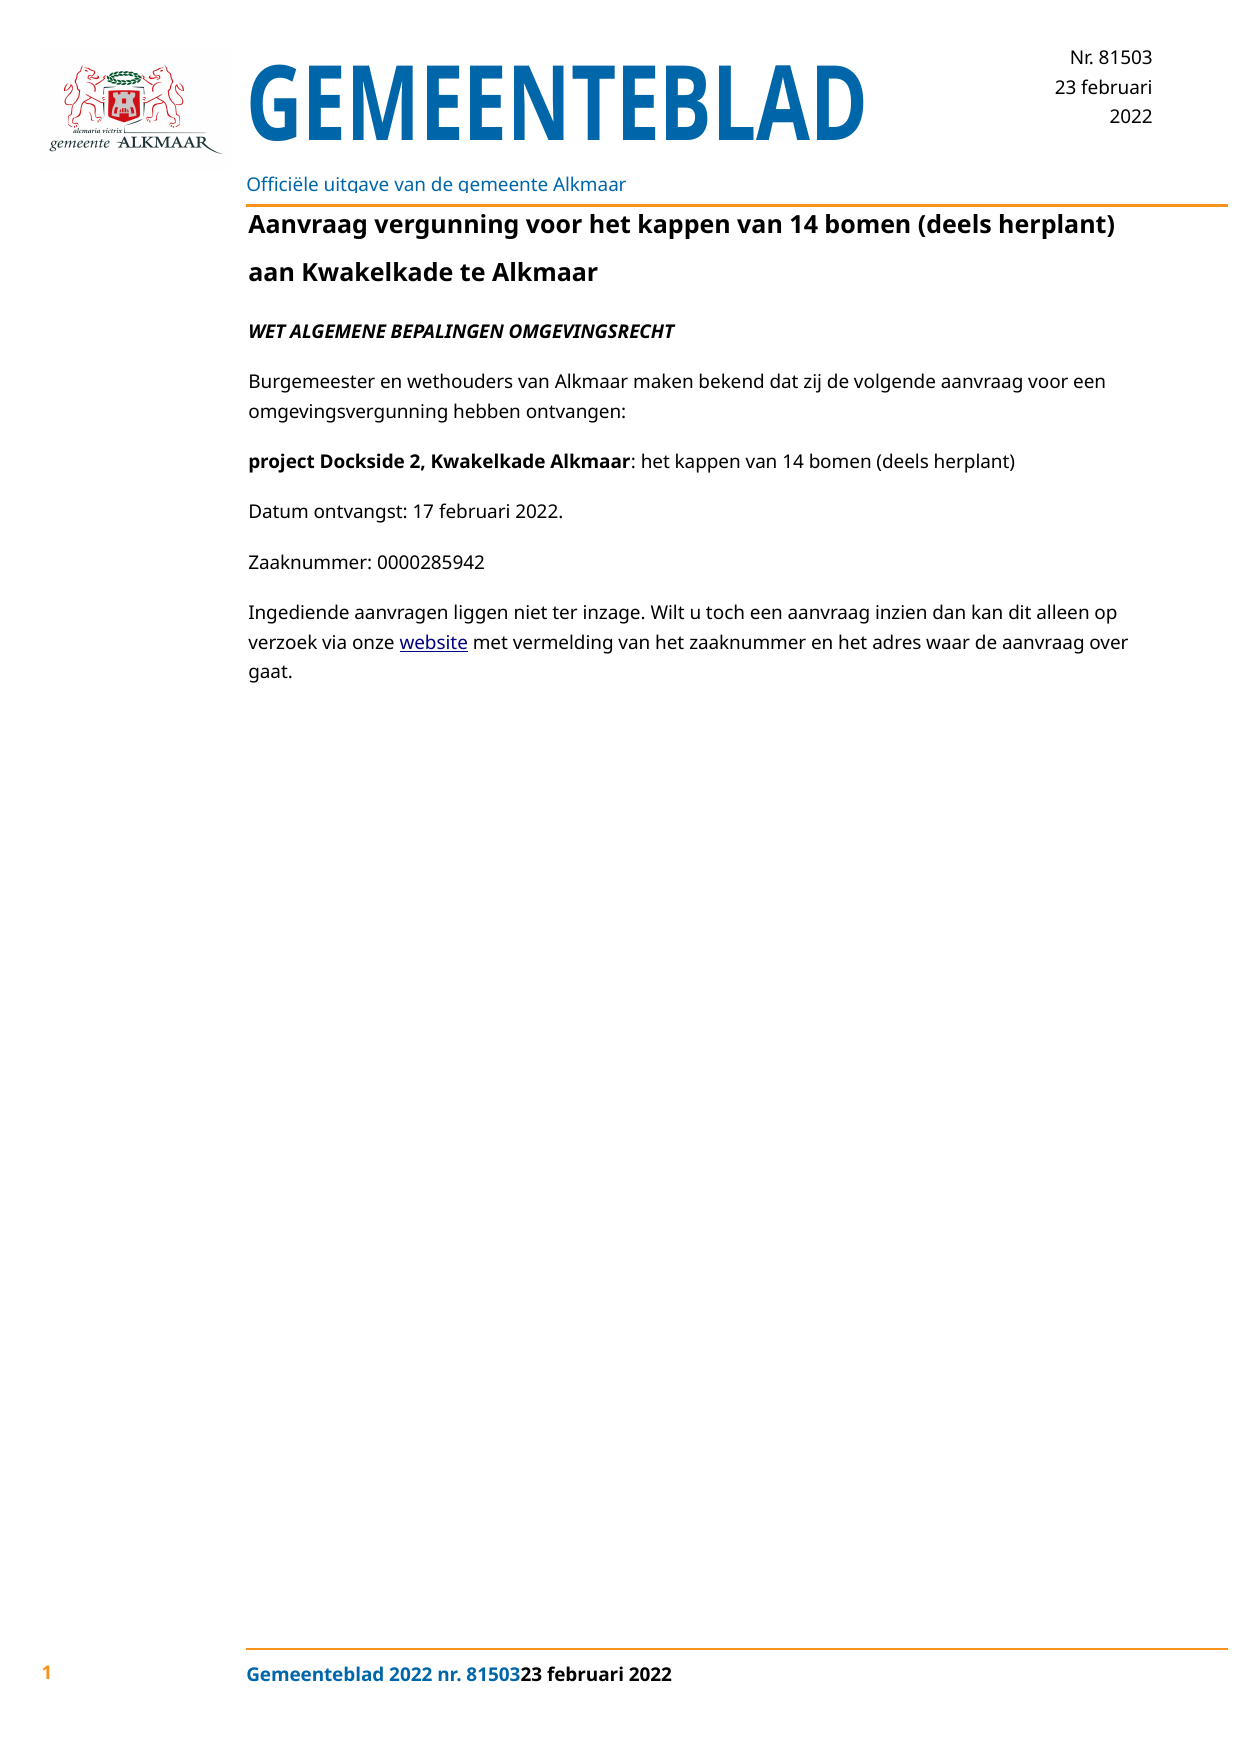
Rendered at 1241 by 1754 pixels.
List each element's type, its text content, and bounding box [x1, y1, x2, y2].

text Burgemeester en wethouders van Alkmaar maken bekend dat zij de volgende aanvraag voor een omgevingsvergunning hebben ontvangen: [248, 368, 1152, 424]
picture [41, 47, 231, 172]
text Datum ontvangst: 17 februari 2022. [248, 499, 1152, 524]
text WET ALGEMENE BEPALINGEN OMGEVINGSRECHT [248, 318, 1152, 344]
text Zaaknummer: 0000285942 [248, 549, 1152, 575]
text project Dockside 2, Kwakelkade Alkmaar: het kappen van 14 bomen (deels herplant) [248, 448, 1152, 474]
text Aanvraag vergunning voor het kappen van 14 bomen (deels herplant) aan Kwakelkade te Alkmaar [248, 207, 1152, 288]
text Ingediende aanvragen liggen niet ter inzage. Wilt u toch een aanvraag inzien dan kan dit alleen op verzoek via onze website met vermelding van het zaaknummer en het adres waar de aanvraag over gaat. [248, 599, 1152, 684]
